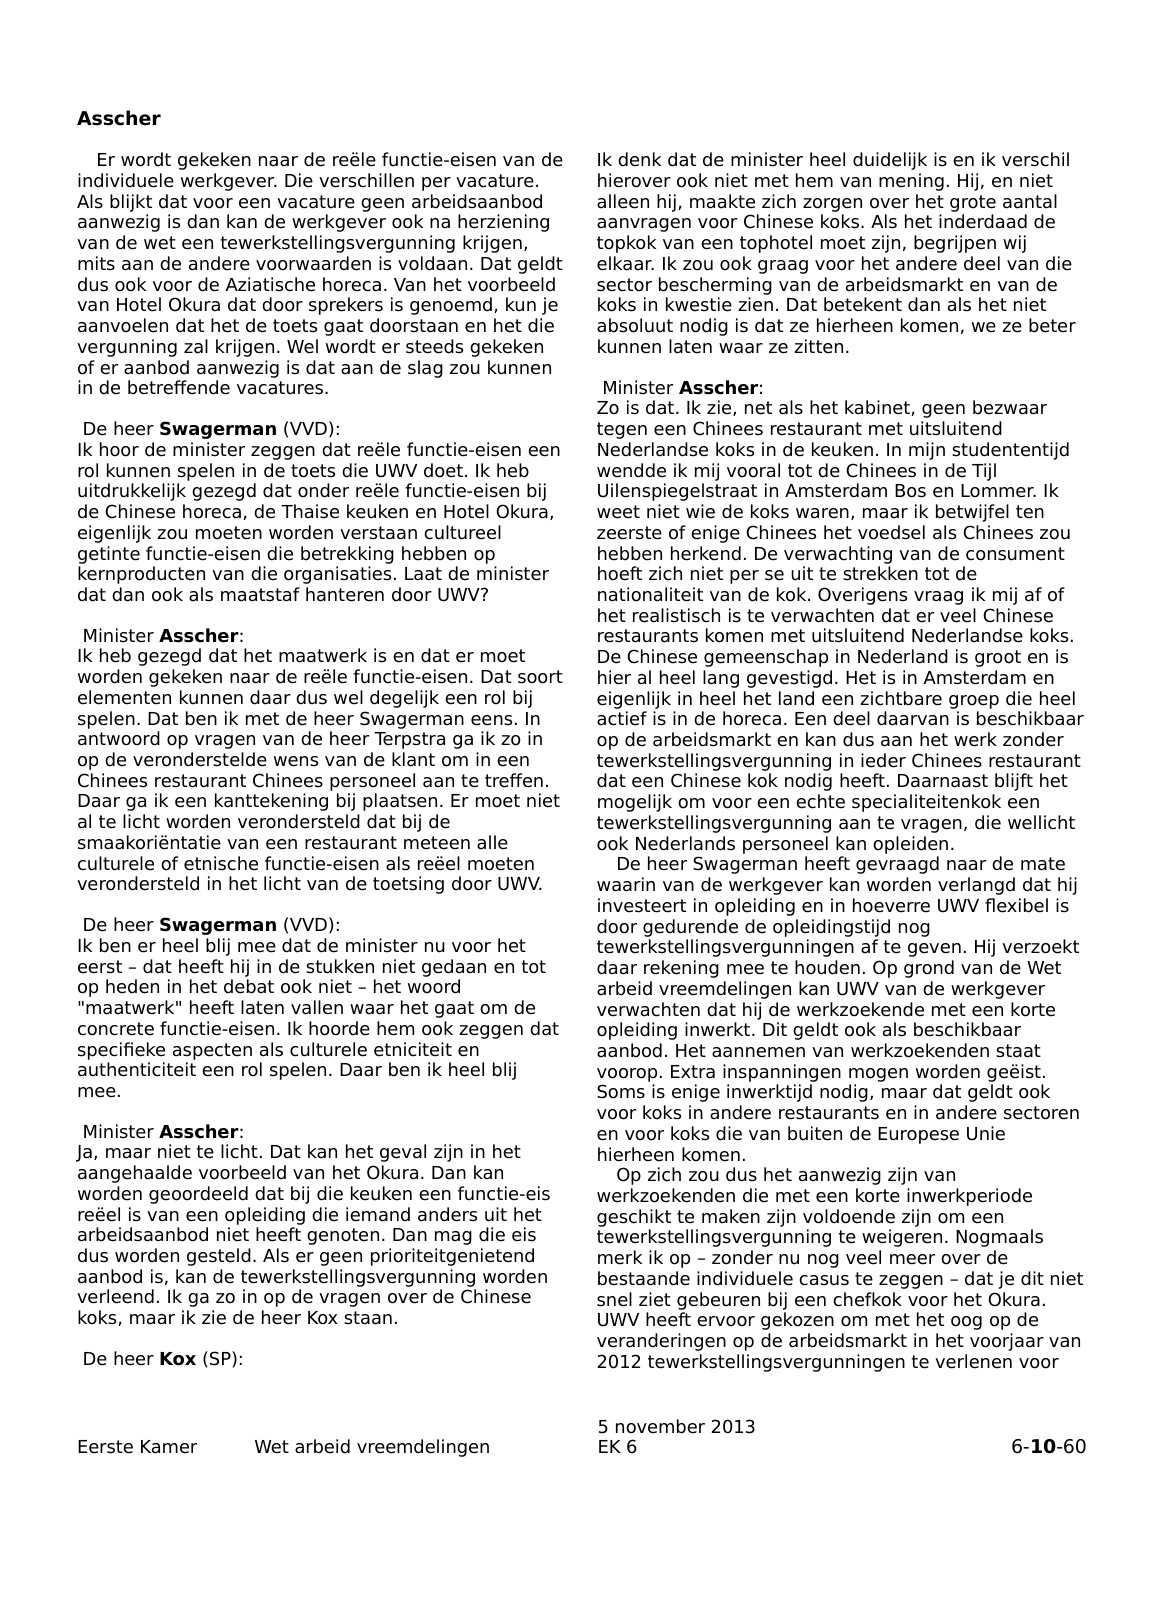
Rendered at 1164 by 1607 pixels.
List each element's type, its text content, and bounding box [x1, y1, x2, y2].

text Ik hoor de minister zeggen dat reële functie-eisen een rol kunnen spelen in de toets die UWV doet. Ik heb uitdrukkelijk gezegd dat onder reële functie-eisen bij de Chinese horeca, de Thaise keuken en Hotel Okura, eigenlijk zou moeten worden verstaan cultureel getinte functie-eisen die betrekking hebben op kernproducten van die organisaties. Laat de minister dat dan ook als maatstaf hanteren door UWV? [77, 440, 567, 606]
text Minister Asscher: [596, 377, 1087, 398]
text Ik ben er heel blij mee dat de minister nu voor het eerst – dat heeft hij in de stukken niet gedaan en tot op heden in het debat ook niet – het woord "maatwerk" heeft laten vallen waar het gaat om de concrete functie-eisen. Ik hoorde hem ook zeggen dat specifieke aspecten als culturele etniciteit en authenticiteit een rol spelen. Daar ben ik heel blij mee. [77, 936, 567, 1102]
text Ik heb gezegd dat het maatwerk is en dat er moet worden gekeken naar de reële functie-eisen. Dat soort elementen kunnen daar dus wel degelijk een rol bij spelen. Dat ben ik met de heer Swagerman eens. In antwoord op vragen van de heer Terpstra ga ik zo in op de veronderstelde wens van de klant om in een Chinees restaurant Chinees personeel aan te treffen. Daar ga ik een kanttekening bij plaatsen. Er moet niet al te licht worden verondersteld dat bij de smaakoriëntatie van een restaurant meteen alle culturele of etnische functie-eisen als reëel moeten verondersteld in het licht van de toetsing door UWV. [77, 646, 567, 895]
text Er wordt gekeken naar de reële functie-eisen van de individuele werkgever. Die verschillen per vacature. Als blijkt dat voor een vacature geen arbeidsaanbod aanwezig is dan kan de werkgever ook na herziening van de wet een tewerkstellingsvergunning krijgen, mits aan de andere voorwaarden is voldaan. Dat geldt dus ook voor de Aziatische horeca. Van het voorbeeld van Hotel Okura dat door sprekers is genoemd, kun je aanvoelen dat het de toets gaat doorstaan en het die vergunning zal krijgen. Wel wordt er steeds gekeken of er aanbod aanwezig is dat aan de slag zou kunnen in de betreffende vacatures. [77, 150, 567, 399]
text Ja, maar niet te licht. Dat kan het geval zijn in het aangehaalde voorbeeld van het Okura. Dan kan worden geoordeeld dat bij die keuken een functie-eis reëel is van een opleiding die iemand anders uit het arbeidsaanbod niet heeft genoten. Dan mag die eis dus worden gesteld. Als er geen prioriteitgenietend aanbod is, kan de tewerkstellingsvergunning worden verleend. Ik ga zo in op de vragen over de Chinese koks, maar ik zie de heer Kox staan. [77, 1142, 567, 1329]
text De heer Kox (SP): [77, 1349, 567, 1369]
text Ik denk dat de minister heel duidelijk is en ik verschil hierover ook niet met hem van mening. Hij, en niet alleen hij, maakte zich zorgen over het grote aantal aanvragen voor Chinese koks. Als het inderdaad de topkok van een tophotel moet zijn, begrijpen wij elkaar. Ik zou ook graag voor het andere deel van die sector bescherming van de arbeidsmarkt en van de koks in kwestie zien. Dat betekent dan als het niet absoluut nodig is dat ze hierheen komen, we ze beter kunnen laten waar ze zitten. [596, 150, 1087, 357]
text Op zich zou dus het aanwezig zijn van werkzoekenden die met een korte inwerkperiode geschikt te maken zijn voldoende zijn om een tewerkstellingsvergunning te weigeren. Nogmaals merk ik op – zonder nu nog veel meer over de bestaande individuele casus te zeggen – dat je dit niet snel ziet gebeuren bij een chefkok voor het Okura. UWV heeft ervoor gekozen om met het oog op de veranderingen op de arbeidsmarkt in het voorjaar van 2012 tewerkstellingsvergunningen te verlenen voor [596, 1165, 1087, 1372]
text Zo is dat. Ik zie, net als het kabinet, geen bezwaar tegen een Chinees restaurant met uitsluitend Nederlandse koks in de keuken. In mijn studententijd wendde ik mij vooral tot de Chinees in de Tijl Uilenspiegelstraat in Amsterdam Bos en Lommer. Ik weet niet wie de koks waren, maar ik betwijfel ten zeerste of enige Chinees het voedsel als Chinees zou hebben herkend. De verwachting van de consument hoeft zich niet per se uit te strekken tot de nationaliteit van de kok. Overigens vraag ik mij af of het realistisch is te verwachten dat er veel Chinese restaurants komen met uitsluitend Nederlandse koks. De Chinese gemeenschap in Nederland is groot en is hier al heel lang gevestigd. Het is in Amsterdam en eigenlijk in heel het land een zichtbare groep die heel actief is in de horeca. Een deel daarvan is beschikbaar op de arbeidsmarkt en kan dus aan het werk zonder tewerkstellingsvergunning in ieder Chinees restaurant dat een Chinese kok nodig heeft. Daarnaast blijft het mogelijk om voor een echte specialiteitenkok een tewerkstellingsvergunning aan te vragen, die wellicht ook Nederlands personeel kan opleiden. [596, 398, 1087, 854]
text Minister Asscher: [77, 626, 567, 646]
text De heer Swagerman (VVD): [77, 915, 567, 936]
text De heer Swagerman (VVD): [77, 419, 567, 440]
text Minister Asscher: [77, 1122, 567, 1142]
text De heer Swagerman heeft gevraagd naar de mate waarin van de werkgever kan worden verlangd dat hij investeert in opleiding en in hoeverre UWV flexibel is door gedurende de opleidingstijd nog tewerkstellingsvergunningen af te geven. Hij verzoekt daar rekening mee te houden. Op grond van de Wet arbeid vreemdelingen kan UWV van de werkgever verwachten dat hij de werkzoekende met een korte opleiding inwerkt. Dit geldt ook als beschikbaar aanbod. Het aannemen van werkzoekenden staat voorop. Extra inspanningen mogen worden geëist. Soms is enige inwerktijd nodig, maar dat geldt ook voor koks in andere restaurants en in andere sectoren en voor koks die van buiten de Europese Unie hierheen komen. [596, 854, 1087, 1165]
